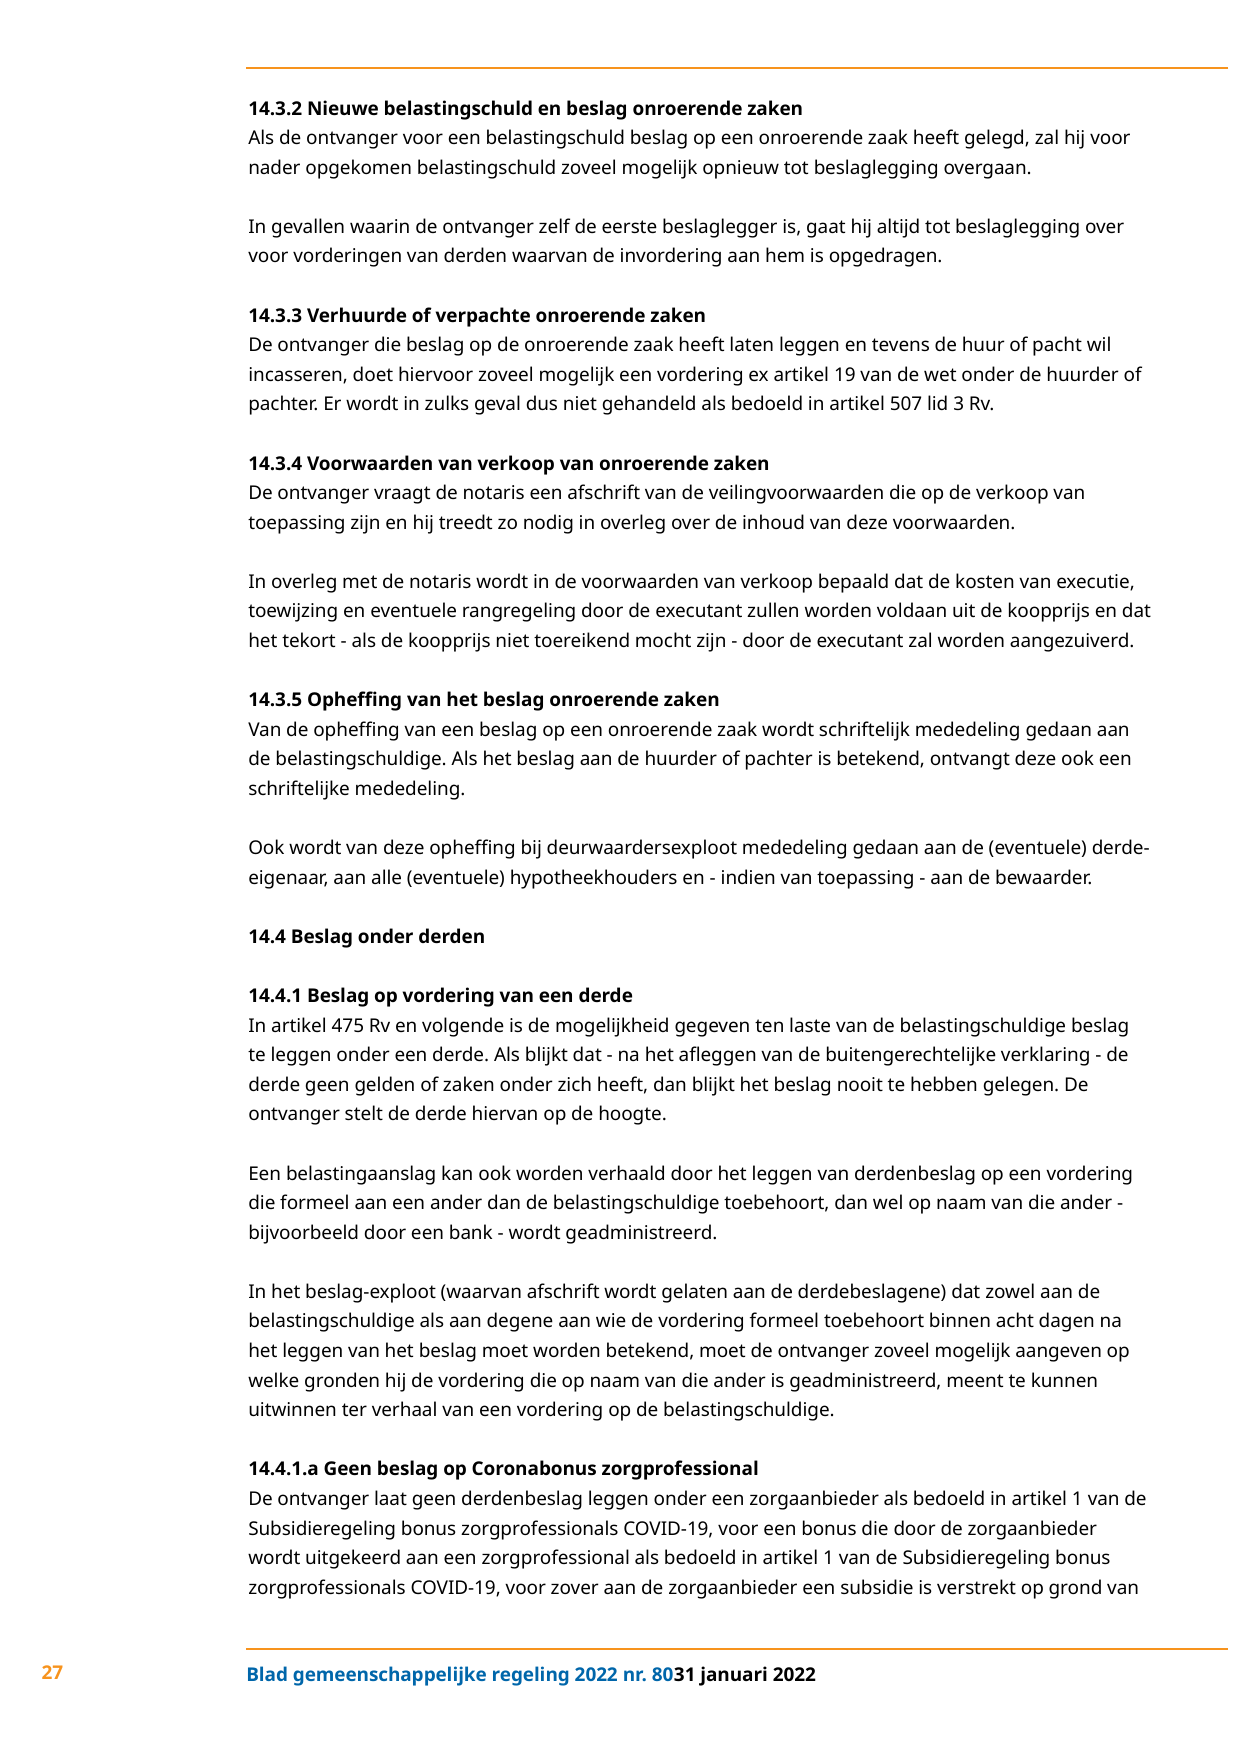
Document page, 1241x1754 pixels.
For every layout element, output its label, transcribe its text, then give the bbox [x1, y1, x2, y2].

picture [41, 47, 231, 172]
text De ontvanger die beslag op de onroerende zaak heeft laten leggen en tevens de huur of pacht wil incasseren, doet hiervoor zoveel mogelijk een vordering ex artikel 19 van de wet onder de huurder of pachter. Er wordt in zulks geval dus niet gehandeld als bedoeld in artikel 507 lid 3 Rv. [248, 331, 1152, 416]
text 14.3.3 Verhuurde of verpachte onroerende zaken [248, 302, 1152, 328]
text 14.3.5 Opheffing van het beslag onroerende zaken [248, 686, 1152, 712]
text In het beslag-exploot (waarvan afschrift wordt gelaten aan de derdebeslagene) dat zowel aan de belastingschuldige als aan degene aan wie de vordering formeel toebehoort binnen acht dagen na het leggen van het beslag moet worden betekend, moet de ontvanger zoveel mogelijk aangeven op welke gronden hij de vordering die op naam van die ander is geadministreerd, meent te kunnen uitwinnen ter verhaal van een vordering op de belastingschuldige. [248, 1278, 1152, 1422]
text De ontvanger vraagt de notaris een afschrift van de veilingvoorwaarden die op de verkoop van toepassing zijn en hij treedt zo nodig in overleg over de inhoud van deze voorwaarden. [248, 479, 1152, 535]
text De ontvanger laat geen derdenbeslag leggen onder een zorgaanbieder als bedoeld in artikel 1 van de Subsidieregeling bonus zorgprofessionals COVID-19, voor een bonus die door de zorgaanbieder wordt uitgekeerd aan een zorgprofessional als bedoeld in artikel 1 van de Subsidieregeling bonus zorgprofessionals COVID-19, voor zover aan de zorgaanbieder een subsidie is verstrekt op grond van [248, 1485, 1152, 1600]
text 14.4.1 Beslag op vordering van een derde [248, 982, 1152, 1008]
text Een belastingaanslag kan ook worden verhaald door het leggen van derdenbeslag op een vordering die formeel aan een ander dan de belastingschuldige toebehoort, dan wel op naam van die ander - bijvoorbeeld door een bank - wordt geadministreerd. [248, 1160, 1152, 1245]
text 14.3.4 Voorwaarden van verkoop van onroerende zaken [248, 450, 1152, 476]
text In gevallen waarin de ontvanger zelf de eerste beslaglegger is, gaat hij altijd tot beslaglegging over voor vorderingen van derden waarvan de invordering aan hem is opgedragen. [248, 213, 1152, 268]
text Als de ontvanger voor een belastingschuld beslag op een onroerende zaak heeft gelegd, zal hij voor nader opgekomen belastingschuld zoveel mogelijk opnieuw tot beslaglegging overgaan. [248, 124, 1152, 180]
text Ook wordt van deze opheffing bij deurwaardersexploot mededeling gedaan aan de (eventuele) derde-eigenaar, aan alle (eventuele) hypotheekhouders en - indien van toepassing - aan de bewaarder. [248, 834, 1152, 890]
text 14.3.2 Nieuwe belastingschuld en beslag onroerende zaken [248, 95, 1152, 121]
text Van de opheffing van een beslag op een onroerende zaak wordt schriftelijk mededeling gedaan aan de belastingschuldige. Als het beslag aan de huurder of pachter is betekend, ontvangt deze ook een schriftelijke mededeling. [248, 716, 1152, 801]
text In artikel 475 Rv en volgende is de mogelijkheid gegeven ten laste van de belastingschuldige beslag te leggen onder een derde. Als blijkt dat - na het afleggen van de buitengerechtelijke verklaring - de derde geen gelden of zaken onder zich heeft, dan blijkt het beslag nooit te hebben gelegen. De ontvanger stelt de derde hiervan op de hoogte. [248, 1012, 1152, 1126]
text In overleg met de notaris wordt in de voorwaarden van verkoop bepaald dat de kosten van executie, toewijzing en eventuele rangregeling door de executant zullen worden voldaan uit de koopprijs en dat het tekort - als de koopprijs niet toereikend mocht zijn - door de executant zal worden aangezuiverd. [248, 568, 1152, 653]
text 14.4 Beslag onder derden [248, 923, 1152, 949]
text 14.4.1.a Geen beslag op Coronabonus zorgprofessional [248, 1456, 1152, 1481]
